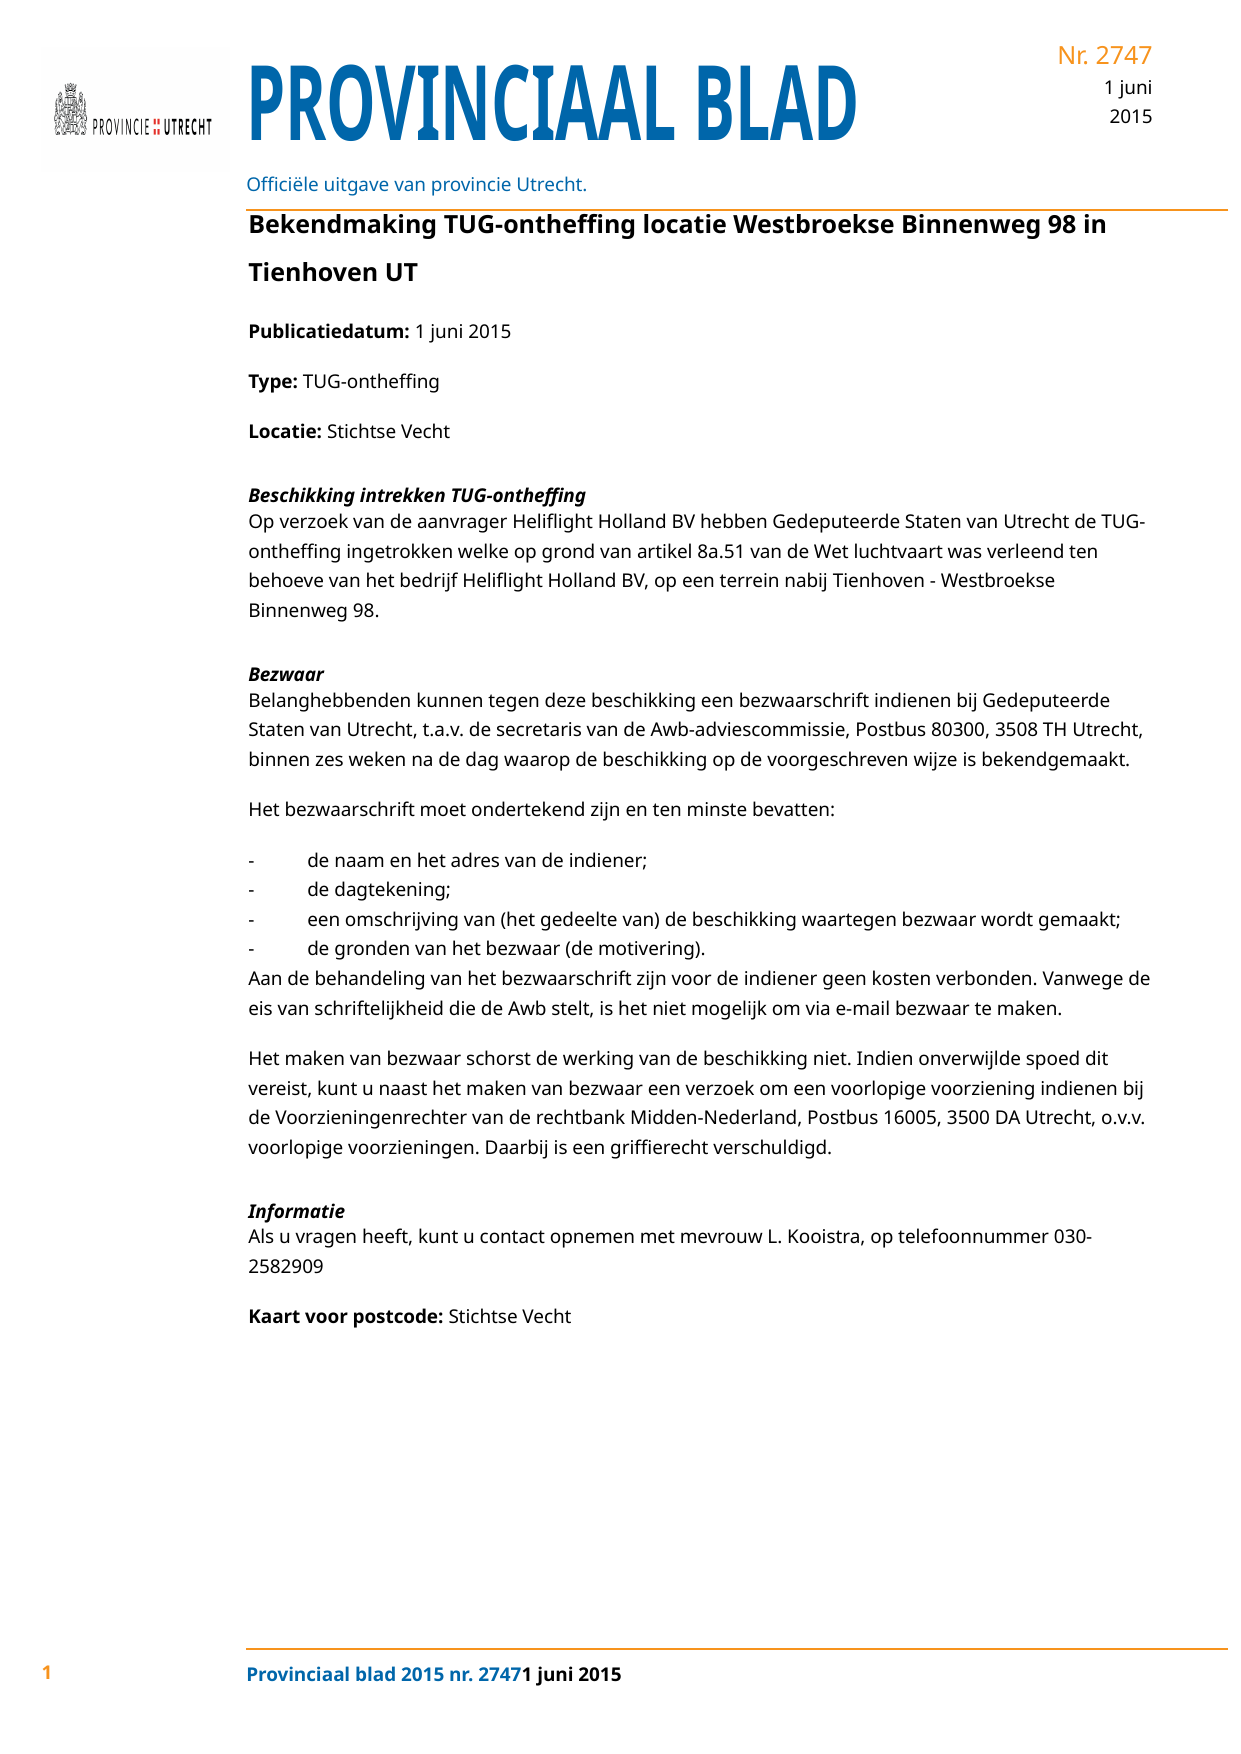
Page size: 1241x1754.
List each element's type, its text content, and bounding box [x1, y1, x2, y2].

text Bezwaar [248, 661, 1152, 687]
text Op verzoek van de aanvrager Heliflight Holland BV hebben Gedeputeerde Staten van Utrecht de TUG-ontheffing ingetrokken welke op grond van artikel 8a.51 van de Wet luchtvaart was verleend ten behoeve van het bedrijf Heliflight Holland BV, op een terrein nabij Tienhoven - Westbroekse Binnenweg 98. [248, 508, 1152, 623]
text Type: TUG-ontheffing [248, 368, 1152, 394]
text Publicatiedatum: 1 juni 2015 [248, 318, 1152, 344]
text Aan de behandeling van het bezwaarschrift zijn voor de indiener geen kosten verbonden. Vanwege de eis van schriftelijkheid die de Awb stelt, is het niet mogelijk om via e-mail bezwaar te maken. [248, 965, 1152, 1021]
list de naam en het adres van de indiener; [248, 847, 1152, 873]
text Belanghebbenden kunnen tegen deze beschikking een bezwaarschrift indienen bij Gedeputeerde Staten van Utrecht, t.a.v. de secretaris van de Awb-adviescommissie, Postbus 80300, 3508 TH Utrecht, binnen zes weken na de dag waarop de beschikking op de voorgeschreven wijze is bekendgemaakt. [248, 687, 1152, 772]
list de dagtekening; [248, 876, 1152, 902]
text Het bezwaarschrift moet ondertekend zijn en ten minste bevatten: [248, 796, 1152, 822]
text Beschikking intrekken TUG-ontheffing [248, 483, 1152, 508]
picture [41, 47, 231, 172]
text Kaart voor postcode: Stichtse Vecht [248, 1304, 1152, 1329]
text Locatie: Stichtse Vecht [248, 419, 1152, 444]
text Als u vragen heeft, kunt u contact opnemen met mevrouw L. Kooistra, op telefoonnummer 030-2582909 [248, 1224, 1152, 1279]
text Informatie [248, 1198, 1152, 1224]
text Het maken van bezwaar schorst de werking van de beschikking niet. Indien onverwijlde spoed dit vereist, kunt u naast het maken van bezwaar een verzoek om een voorlopige voorziening indienen bij de Voorzieningenrechter van de rechtbank Midden-Nederland, Postbus 16005, 3500 DA Utrecht, o.v.v. voorlopige voorzieningen. Daarbij is een griffierecht verschuldigd. [248, 1045, 1152, 1160]
text Bekendmaking TUG-ontheffing locatie Westbroekse Binnenweg 98 in Tienhoven UT [248, 211, 1152, 288]
list een omschrijving van (het gedeelte van) de beschikking waartegen bezwaar wordt gemaakt; [248, 906, 1152, 932]
list de gronden van het bezwaar (de motivering). [248, 936, 1152, 961]
